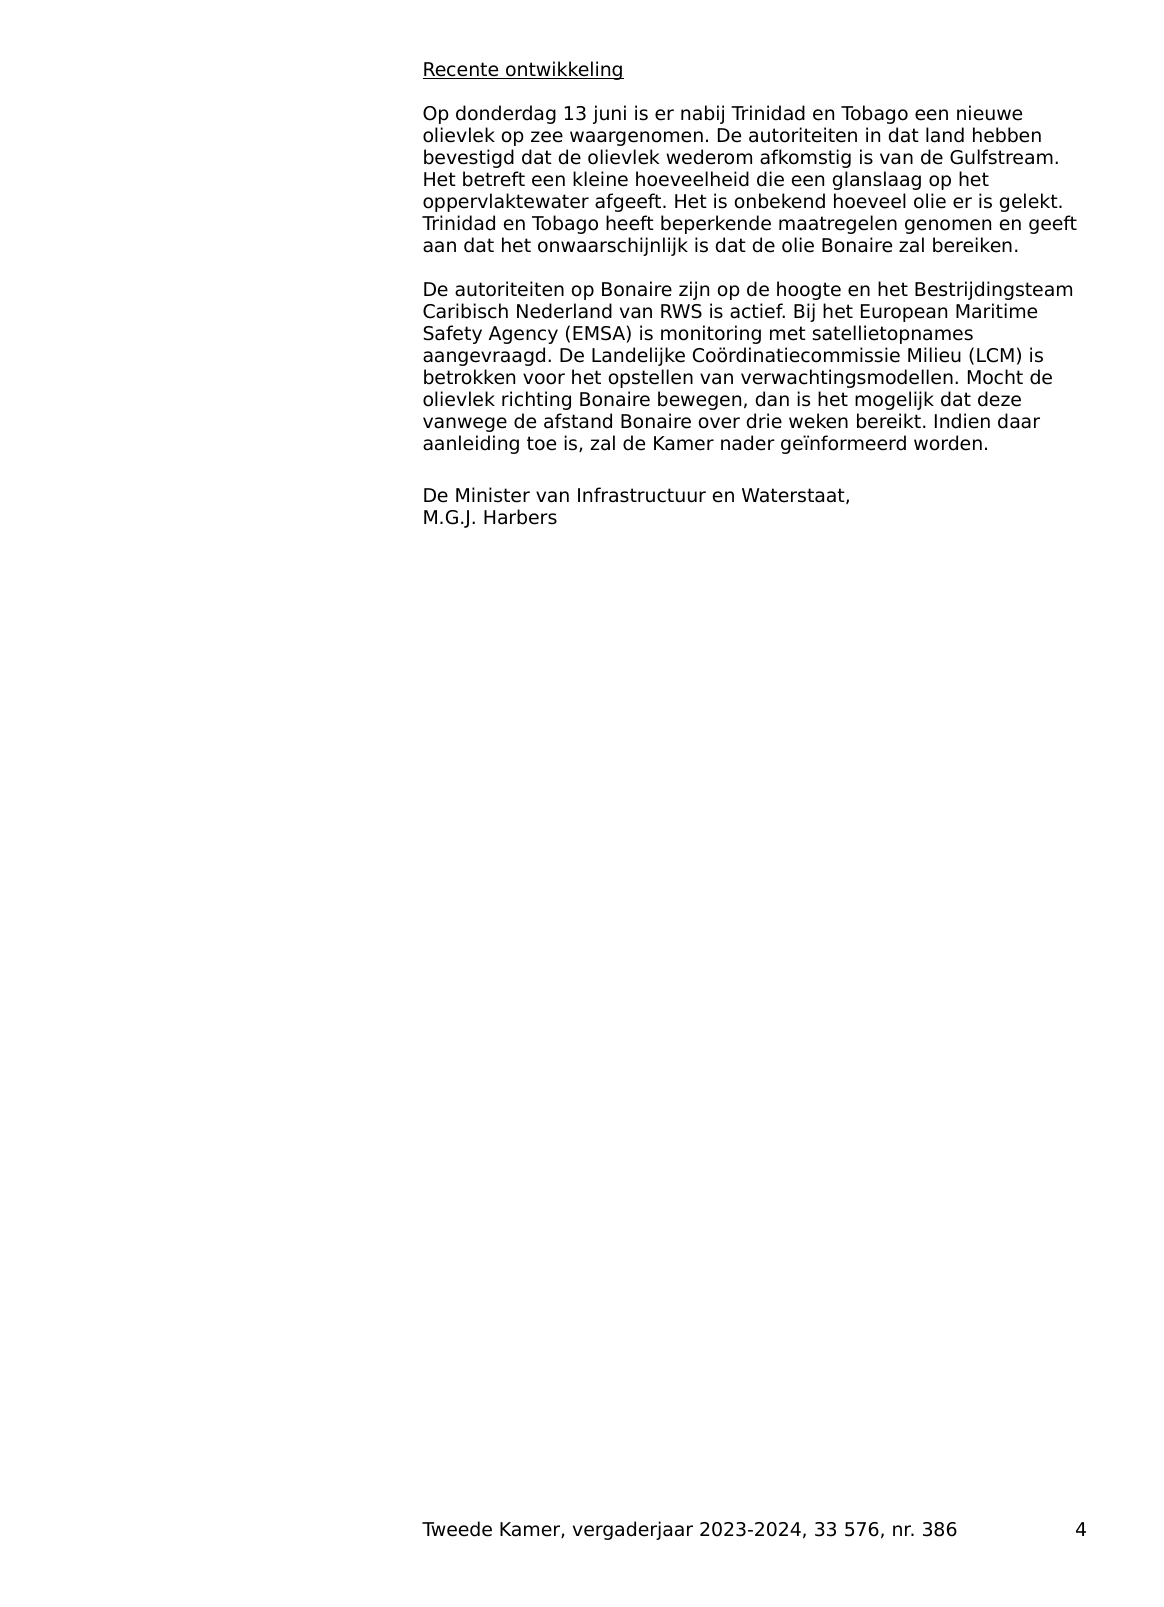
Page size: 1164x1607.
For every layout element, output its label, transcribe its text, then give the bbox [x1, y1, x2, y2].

text De autoriteiten op Bonaire zijn op de hoogte en het Bestrijdingsteam Caribisch Nederland van RWS is actief. Bij het European Maritime Safety Agency (EMSA) is monitoring met satellietopnames aangevraagd. De Landelijke Coördinatiecommissie Milieu (LCM) is betrokken voor het opstellen van verwachtingsmodellen. Mocht de olievlek richting Bonaire bewegen, dan is het mogelijk dat deze vanwege de afstand Bonaire over drie weken bereikt. Indien daar aanleiding toe is, zal de Kamer nader geïnformeerd worden. [422, 279, 1087, 455]
text Op donderdag 13 juni is er nabij Trinidad en Tobago een nieuwe olievlek op zee waargenomen. De autoriteiten in dat land hebben bevestigd dat de olievlek wederom afkomstig is van de Gulfstream. Het betreft een kleine hoeveelheid die een glanslaag op het oppervlaktewater afgeeft. Het is onbekend hoeveel olie er is gelekt. Trinidad en Tobago heeft beperkende maatregelen genomen en geeft aan dat het onwaarschijnlijk is dat de olie Bonaire zal bereiken. [422, 103, 1087, 257]
subtitle Recente ontwikkeling [422, 59, 1087, 81]
text De Minister van Infrastructuur en Waterstaat, M.G.J. Harbers [422, 485, 1087, 529]
